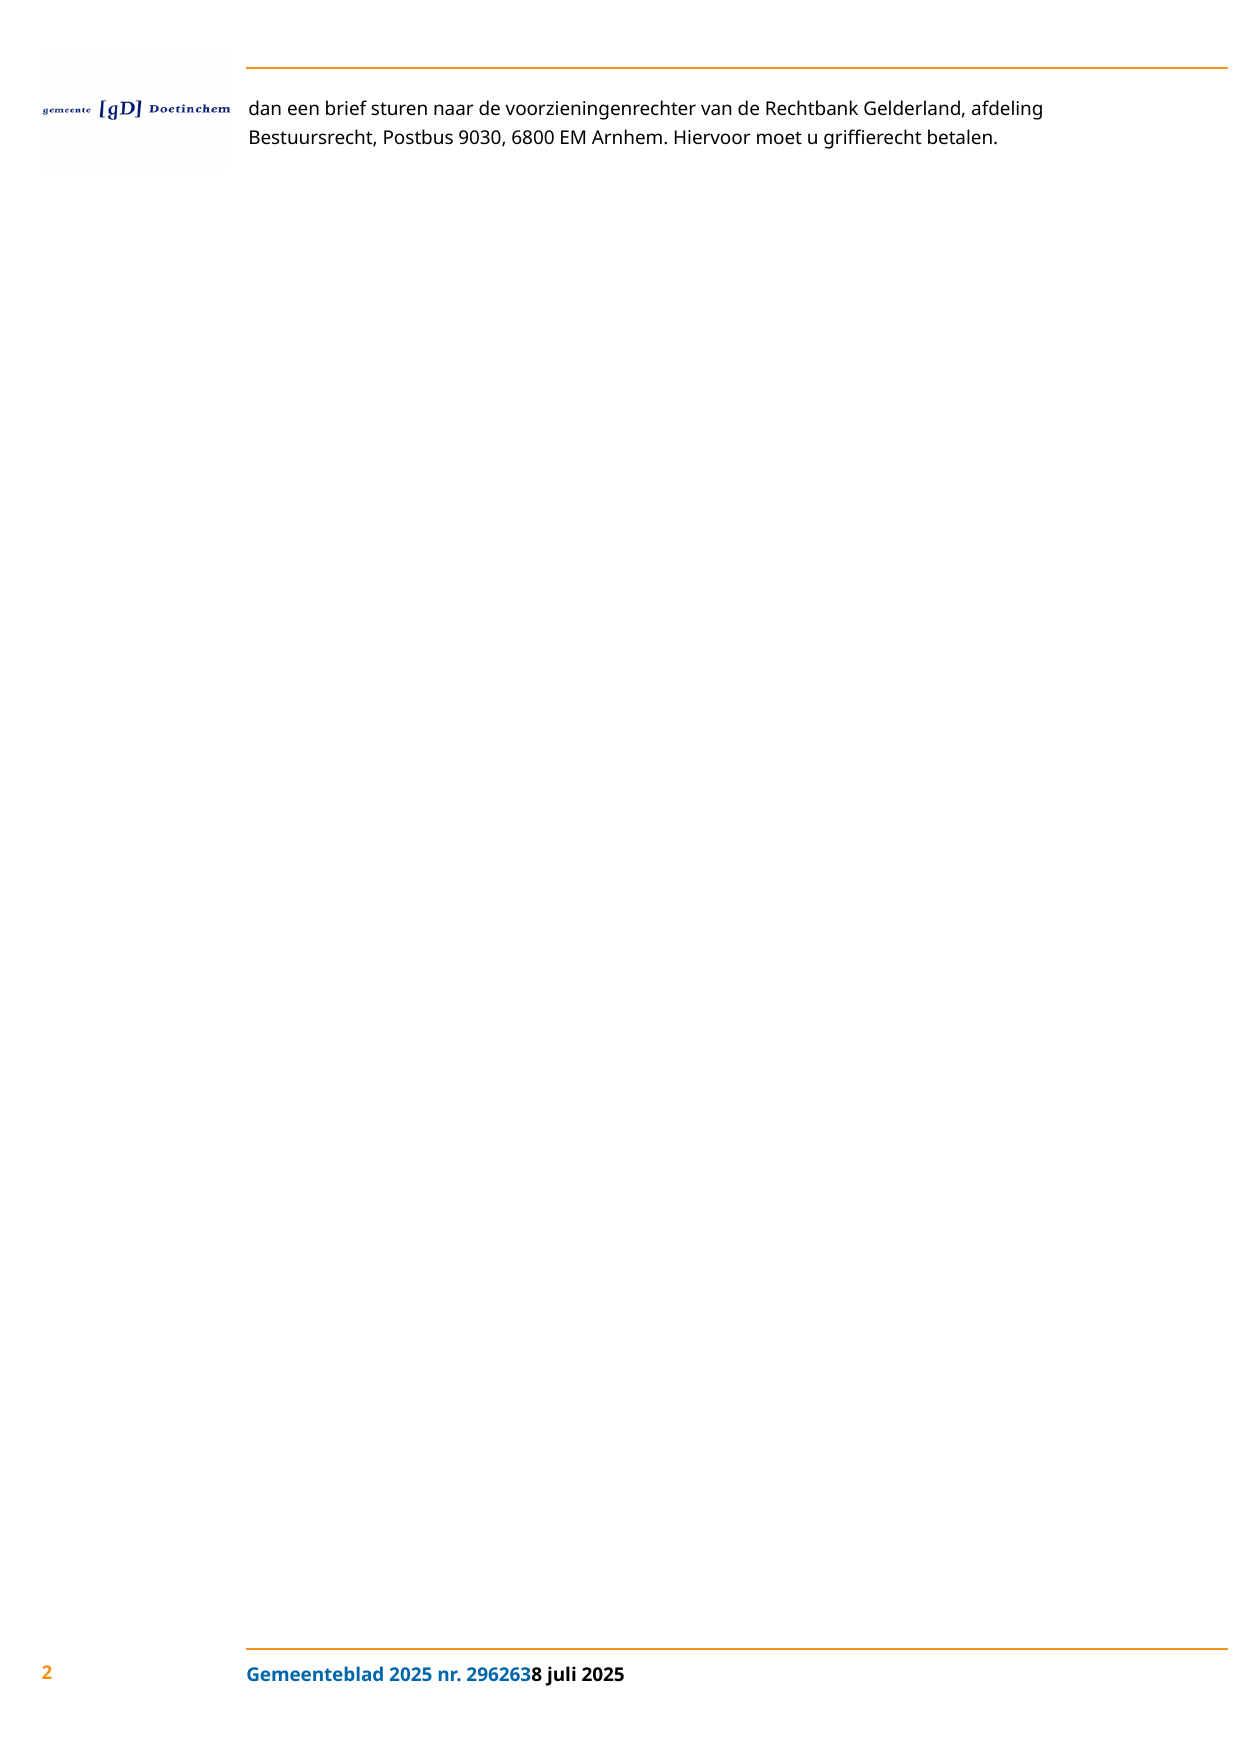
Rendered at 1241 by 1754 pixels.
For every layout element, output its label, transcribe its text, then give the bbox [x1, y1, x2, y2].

text dan een brief sturen naar de voorzieningenrechter van de Rechtbank Gelderland, afdeling Bestuursrecht, Postbus 9030, 6800 EM Arnhem. Hiervoor moet u griffierecht betalen. [248, 95, 1152, 150]
picture [41, 47, 231, 172]
